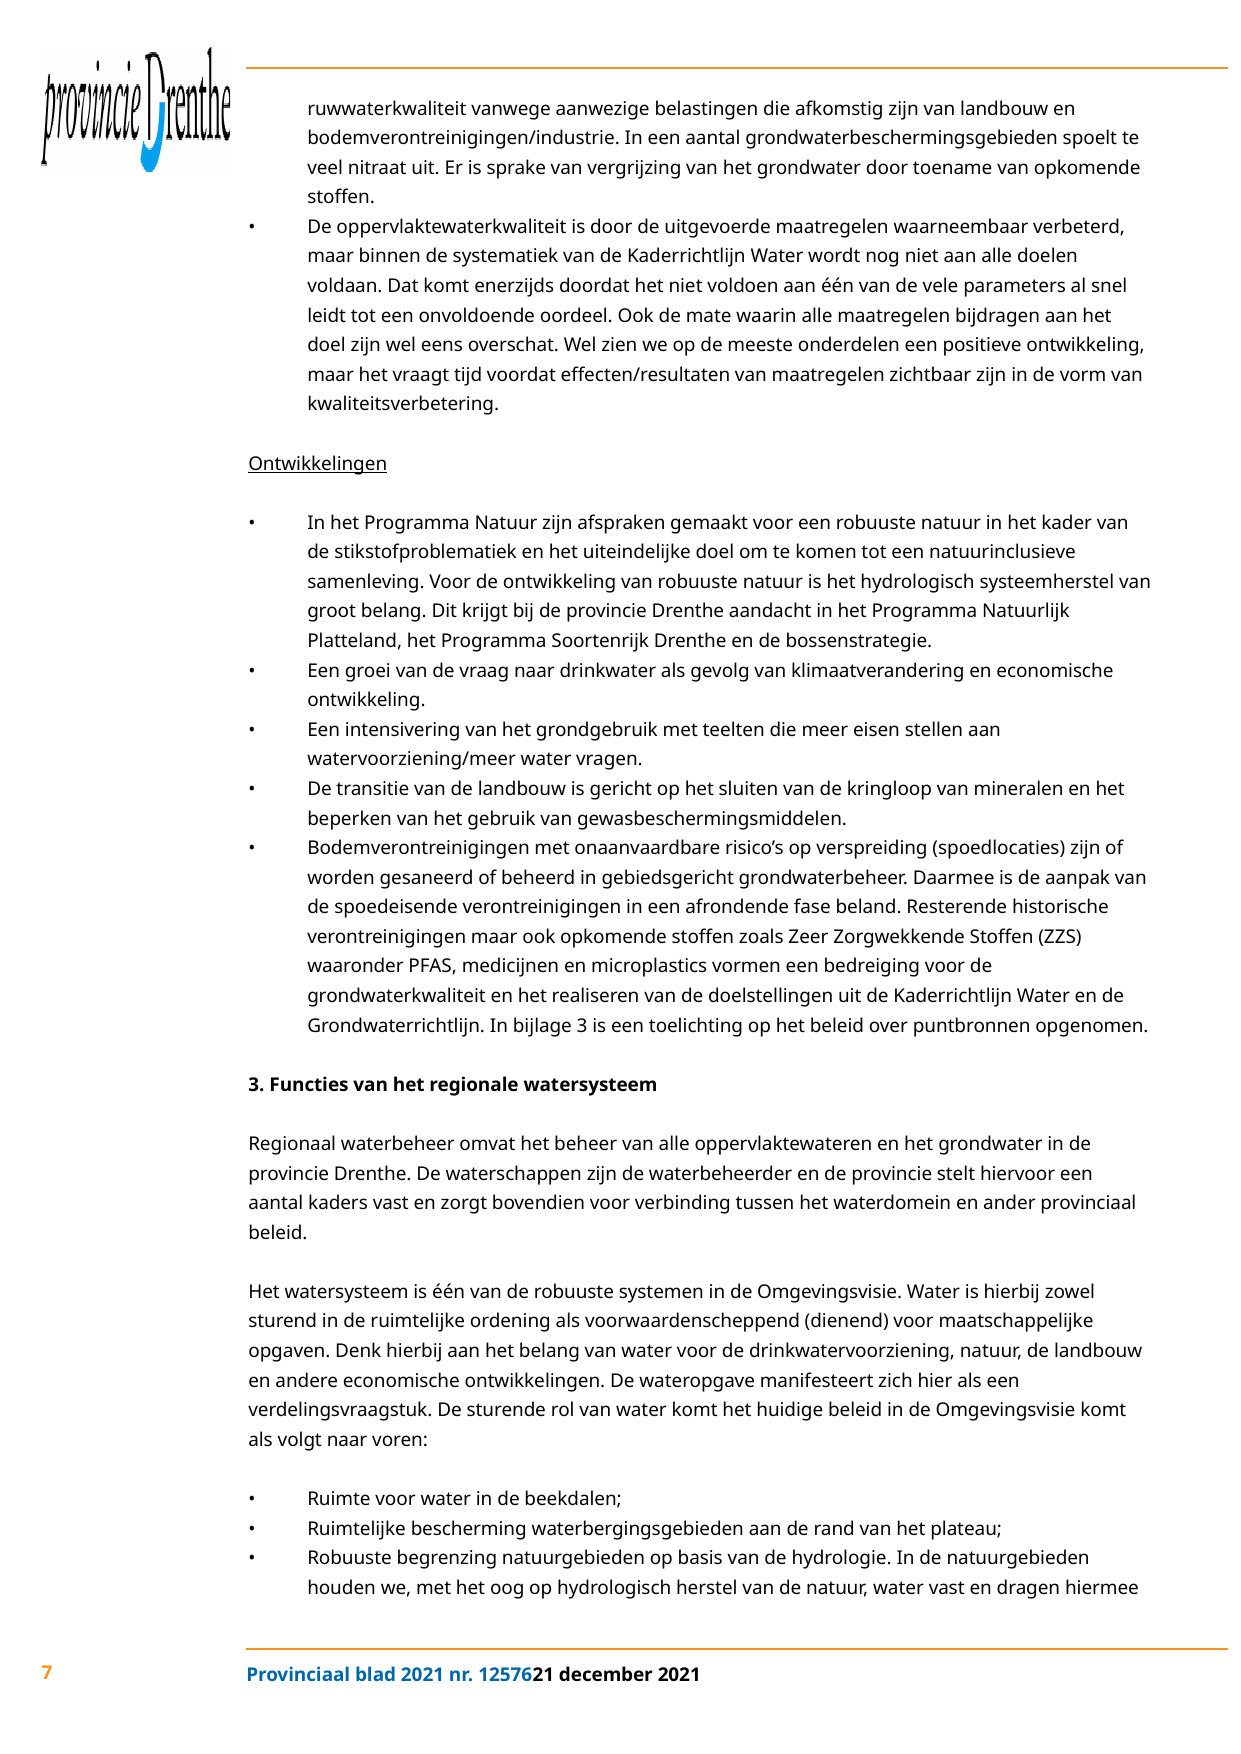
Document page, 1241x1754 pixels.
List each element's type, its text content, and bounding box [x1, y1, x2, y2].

text 3. Functies van het regionale watersysteem [248, 1071, 1152, 1097]
list Robuuste begrenzing natuurgebieden op basis van de hydrologie. In de natuurgebieden houden we, met het oog op hydrologisch herstel van de natuur, water vast en dragen hiermee [248, 1544, 1152, 1600]
list Ruimte voor water in de beekdalen; [248, 1485, 1152, 1511]
list ruwwaterkwaliteit vanwege aanwezige belastingen die afkomstig zijn van landbouw en bodemverontreinigingen/industrie. In een aantal grondwaterbeschermingsgebieden spoelt te veel nitraat uit. Er is sprake van vergrijzing van het grondwater door toename van opkomende stoffen. [248, 95, 1152, 209]
text Het watersysteem is één van de robuuste systemen in de Omgevingsvisie. Water is hierbij zowel sturend in de ruimtelijke ordening als voorwaardenscheppend (dienend) voor maatschappelijke opgaven. Denk hierbij aan het belang van water voor de drinkwatervoorziening, natuur, de landbouw en andere economische ontwikkelingen. De wateropgave manifesteert zich hier als een verdelingsvraagstuk. De sturende rol van water komt het huidige beleid in de Omgevingsvisie komt als volgt naar voren: [248, 1278, 1152, 1452]
list Een intensivering van het grondgebruik met teelten die meer eisen stellen aan watervoorziening/meer water vragen. [248, 716, 1152, 771]
list Een groei van de vraag naar drinkwater als gevolg van klimaatverandering en economische ontwikkeling. [248, 657, 1152, 712]
picture [41, 47, 231, 172]
list In het Programma Natuur zijn afspraken gemaakt voor een robuuste natuur in het kader van de stikstofproblematiek en het uiteindelijke doel om te komen tot een natuurinclusieve samenleving. Voor de ontwikkeling van robuuste natuur is het hydrologisch systeemherstel van groot belang. Dit krijgt bij de provincie Drenthe aandacht in het Programma Natuurlijk Platteland, het Programma Soortenrijk Drenthe en de bossenstrategie. [248, 509, 1152, 653]
text Ontwikkelingen [248, 450, 1152, 476]
text Regionaal waterbeheer omvat het beheer van alle oppervlaktewateren en het grondwater in de provincie Drenthe. De waterschappen zijn de waterbeheerder en de provincie stelt hiervoor een aantal kaders vast en zorgt bovendien voor verbinding tussen het waterdomein en ander provinciaal beleid. [248, 1130, 1152, 1245]
list Bodemverontreinigingen met onaanvaardbare risico’s op verspreiding (spoedlocaties) zijn of worden gesaneerd of beheerd in gebiedsgericht grondwaterbeheer. Daarmee is de aanpak van de spoedeisende verontreinigingen in een afrondende fase beland. Resterende historische verontreinigingen maar ook opkomende stoffen zoals Zeer Zorgwekkende Stoffen (ZZS) waaronder PFAS, medicijnen en microplastics vormen een bedreiging voor de grondwaterkwaliteit en het realiseren van de doelstellingen uit de Kaderrichtlijn Water en de Grondwaterrichtlijn. In bijlage 3 is een toelichting op het beleid over puntbronnen opgenomen. [248, 834, 1152, 1038]
list Ruimtelijke bescherming waterbergingsgebieden aan de rand van het plateau; [248, 1515, 1152, 1541]
list De oppervlaktewaterkwaliteit is door de uitgevoerde maatregelen waarneembaar verbeterd, maar binnen de systematiek van de Kaderrichtlijn Water wordt nog niet aan alle doelen voldaan. Dat komt enerzijds doordat het niet voldoen aan één van de vele parameters al snel leidt tot een onvoldoende oordeel. Ook de mate waarin alle maatregelen bijdragen aan het doel zijn wel eens overschat. Wel zien we op de meeste onderdelen een positieve ontwikkeling, maar het vraagt tijd voordat effecten/resultaten van maatregelen zichtbaar zijn in de vorm van kwaliteitsverbetering. [248, 213, 1152, 416]
list De transitie van de landbouw is gericht op het sluiten van de kringloop van mineralen en het beperken van het gebruik van gewasbeschermingsmiddelen. [248, 775, 1152, 831]
